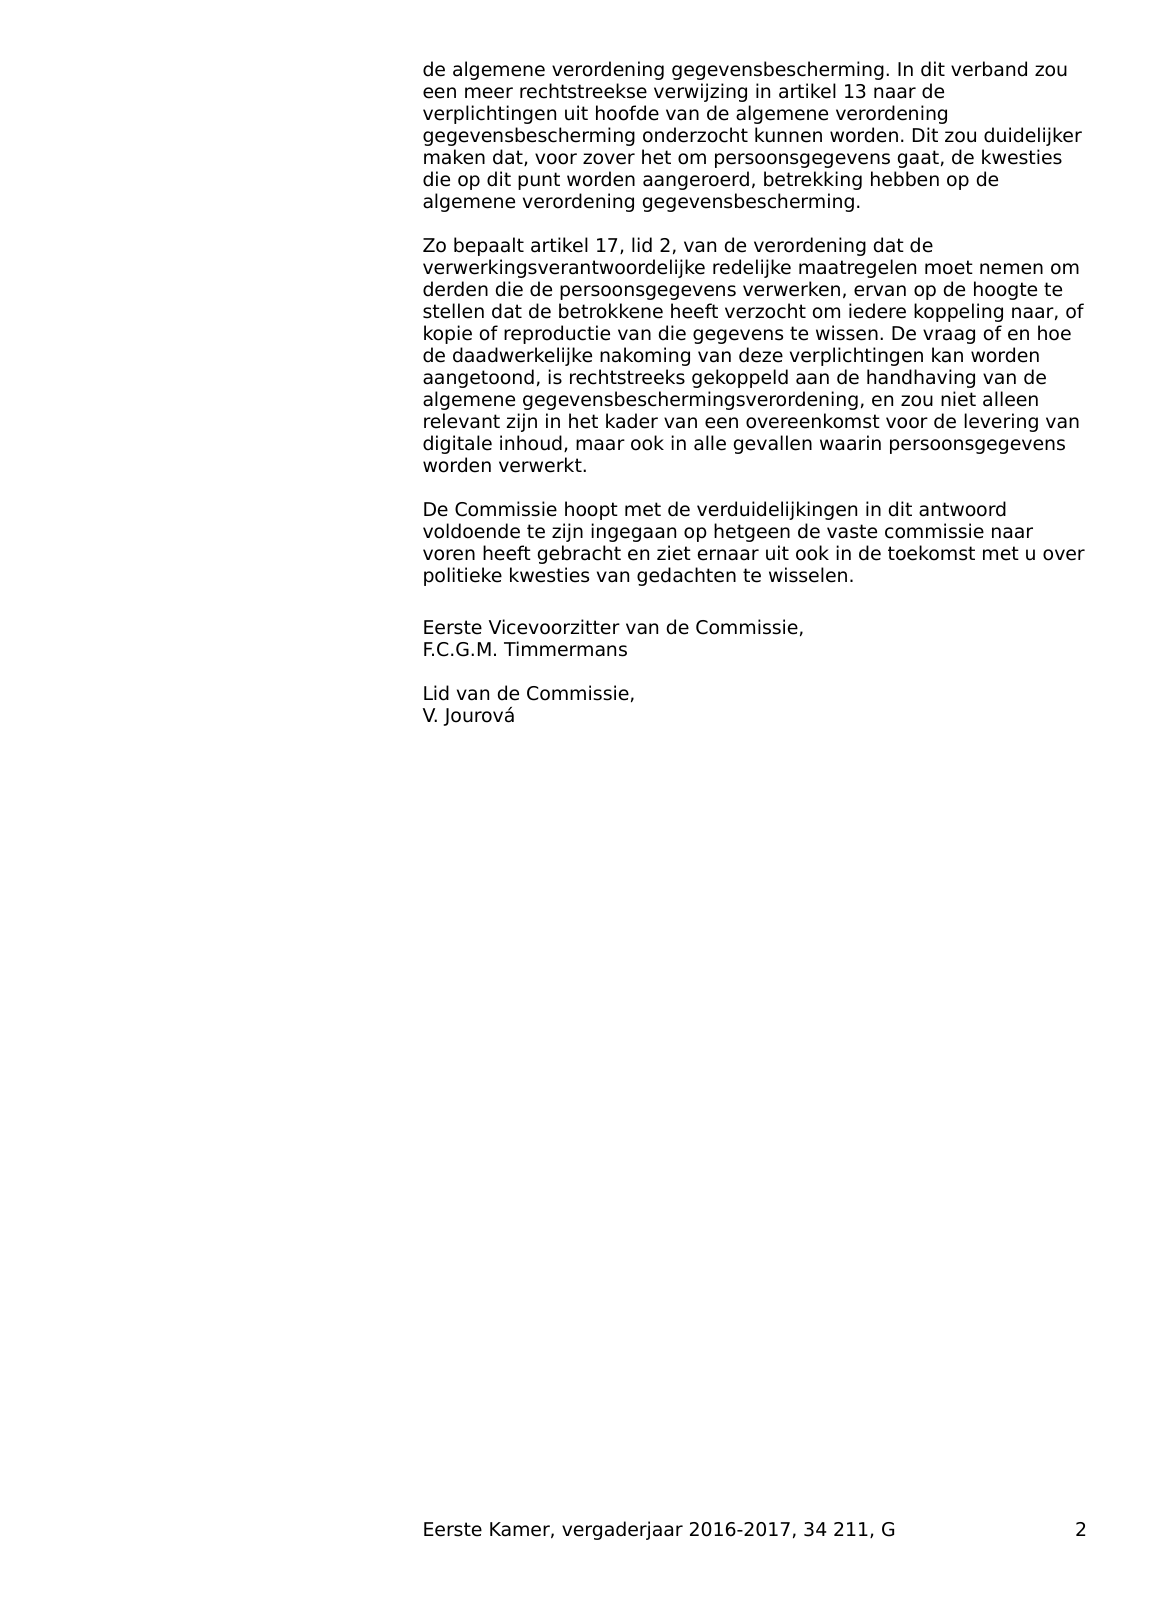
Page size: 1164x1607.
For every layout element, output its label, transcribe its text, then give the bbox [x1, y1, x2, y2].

text Eerste Vicevoorzitter van de Commissie, F.C.G.M. Timmermans [422, 617, 1087, 661]
text Zo bepaalt artikel 17, lid 2, van de verordening dat de verwerkingsverantwoordelijke redelijke maatregelen moet nemen om derden die de persoonsgegevens verwerken, ervan op de hoogte te stellen dat de betrokkene heeft verzocht om iedere koppeling naar, of kopie of reproductie van die gegevens te wissen. De vraag of en hoe de daadwerkelijke nakoming van deze verplichtingen kan worden aangetoond, is rechtstreeks gekoppeld aan de handhaving van de algemene gegevensbeschermingsverordening, en zou niet alleen relevant zijn in het kader van een overeenkomst voor de levering van digitale inhoud, maar ook in alle gevallen waarin persoonsgegevens worden verwerkt. [422, 235, 1087, 477]
text De Commissie hoopt met de verduidelijkingen in dit antwoord voldoende te zijn ingegaan op hetgeen de vaste commissie naar voren heeft gebracht en ziet ernaar uit ook in de toekomst met u over politieke kwesties van gedachten te wisselen. [422, 499, 1087, 587]
text de algemene verordening gegevensbescherming. In dit verband zou een meer rechtstreekse verwijzing in artikel 13 naar de verplichtingen uit hoofde van de algemene verordening gegevensbescherming onderzocht kunnen worden. Dit zou duidelijker maken dat, voor zover het om persoonsgegevens gaat, de kwesties die op dit punt worden aangeroerd, betrekking hebben op de algemene verordening gegevensbescherming. [422, 59, 1087, 213]
text Lid van de Commissie, V. Jourová [422, 683, 1087, 727]
